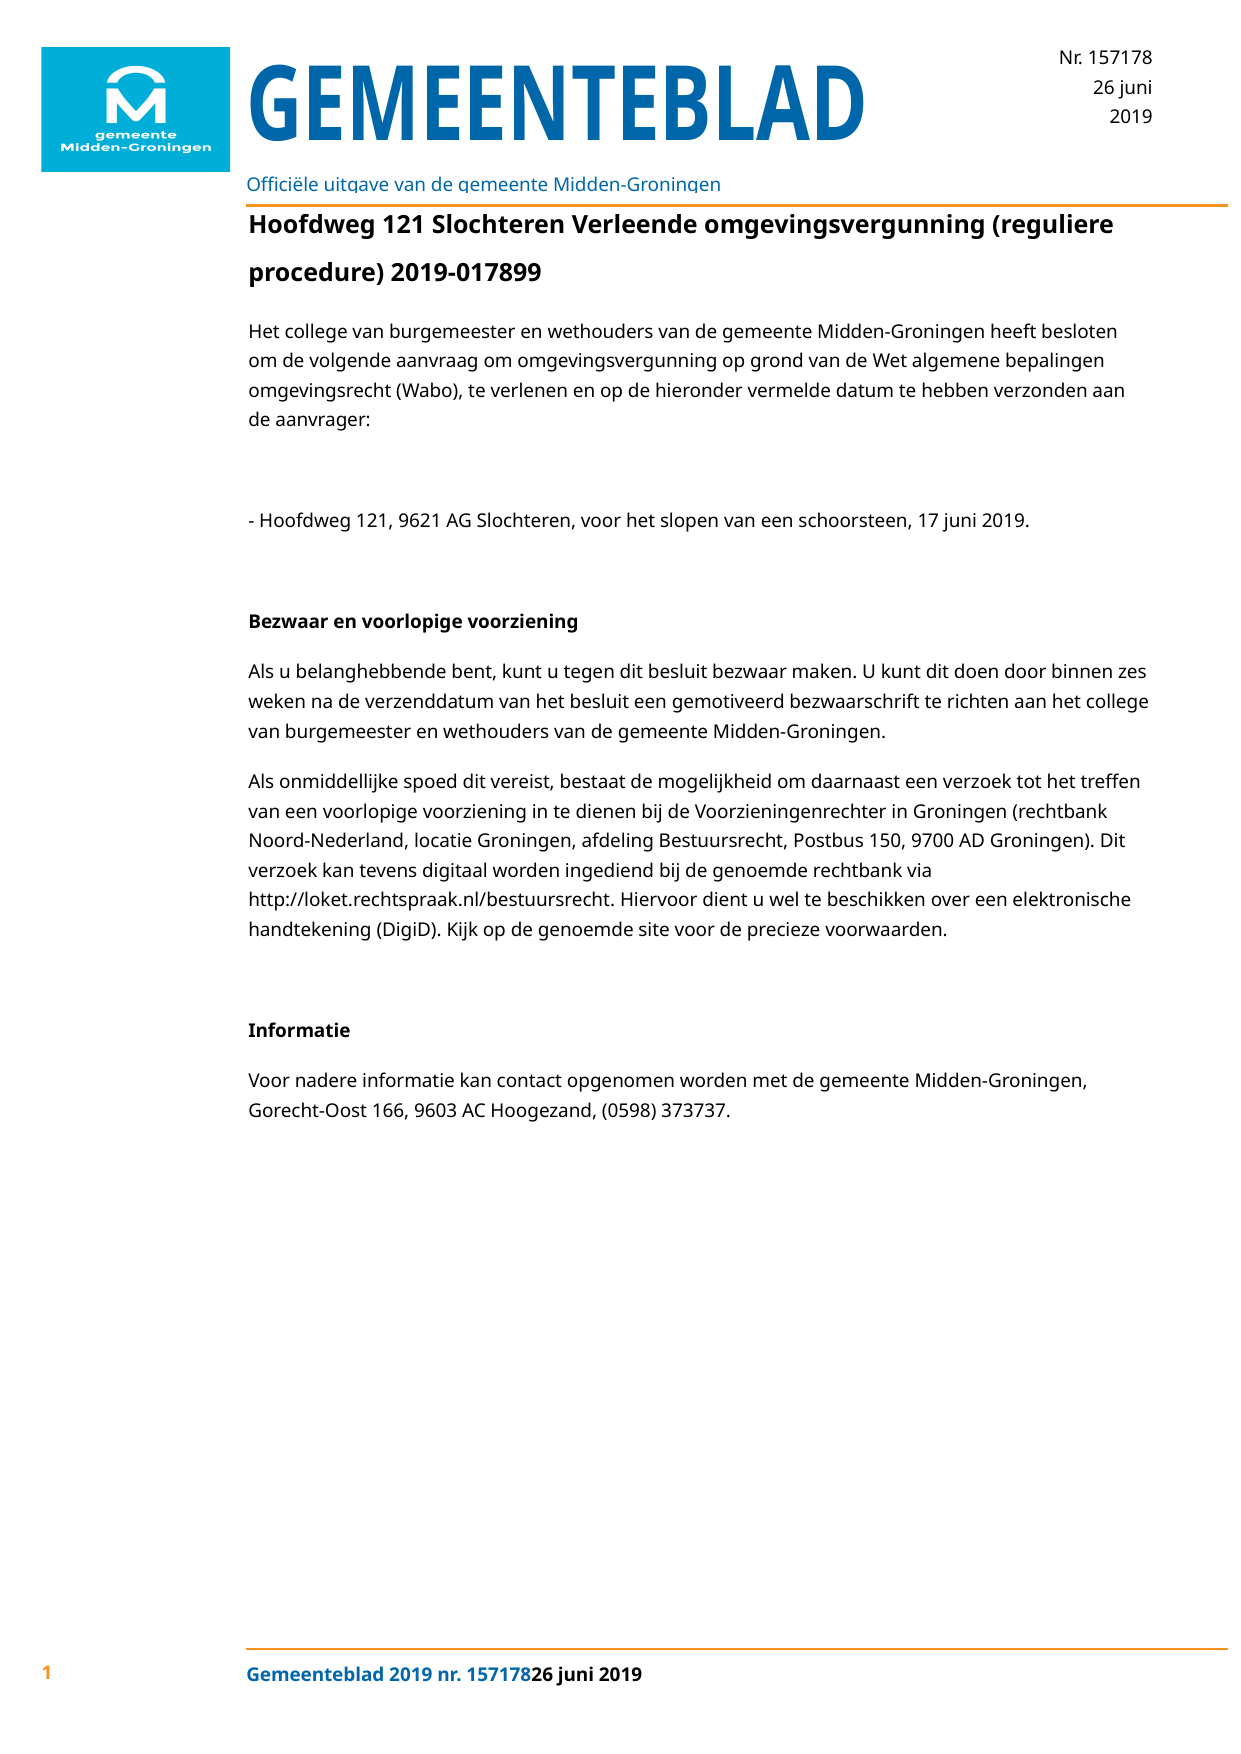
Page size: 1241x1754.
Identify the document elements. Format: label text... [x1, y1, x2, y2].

picture [184, 146, 190, 153]
picture [107, 89, 165, 122]
text Hoofdweg 121 Slochteren Verleende omgevingsvergunning (reguliere procedure) 2019-017899 [248, 207, 1152, 288]
text Informatie [248, 1017, 1152, 1043]
text Als u belanghebbende bent, kunt u tegen dit besluit bezwaar maken. U kunt dit doen door binnen zes weken na de verzenddatum van het besluit een gemotiveerd bezwaarschrift te richten aan het college van burgemeester en wethouders van de gemeente Midden-Groningen. [248, 659, 1152, 744]
text - Hoofdweg 121, 9621 AG Slochteren, voor het slopen van een schoorsteen, 17 juni 2019. [248, 507, 1152, 533]
text Bezwaar en voorlopige voorziening [248, 608, 1152, 634]
text Als onmiddellijke spoed dit vereist, bestaat de mogelijkheid om daarnaast een verzoek tot het treffen van een voorlopige voorziening in te dienen bij de Voorzieningenrechter in Groningen (rechtbank Noord-Nederland, locatie Groningen, afdeling Bestuursrecht, Postbus 150, 9700 AD Groningen). Dit verzoek kan tevens digitaal worden ingediend bij de genoemde rechtbank via http://loket.rechtspraak.nl/bestuursrecht. Hiervoor dient u wel te beschikken over een elektronische handtekening (DigiD). Kijk op de genoemde site voor de precieze voorwaarden. [248, 768, 1152, 942]
picture [108, 66, 164, 82]
text Het college van burgemeester en wethouders van de gemeente Midden-Groningen heeft besloten om de volgende aanvraag om omgevingsvergunning op grond van de Wet algemene bepalingen omgevingsrecht (Wabo), te verlenen en op de hieronder vermelde datum te hebben verzonden aan de aanvrager: [248, 318, 1152, 432]
text Voor nadere informatie kan contact opgenomen worden met de gemeente Midden-Groningen, Gorecht-Oost 166, 9603 AC Hoogezand, (0598) 373737. [248, 1067, 1152, 1123]
